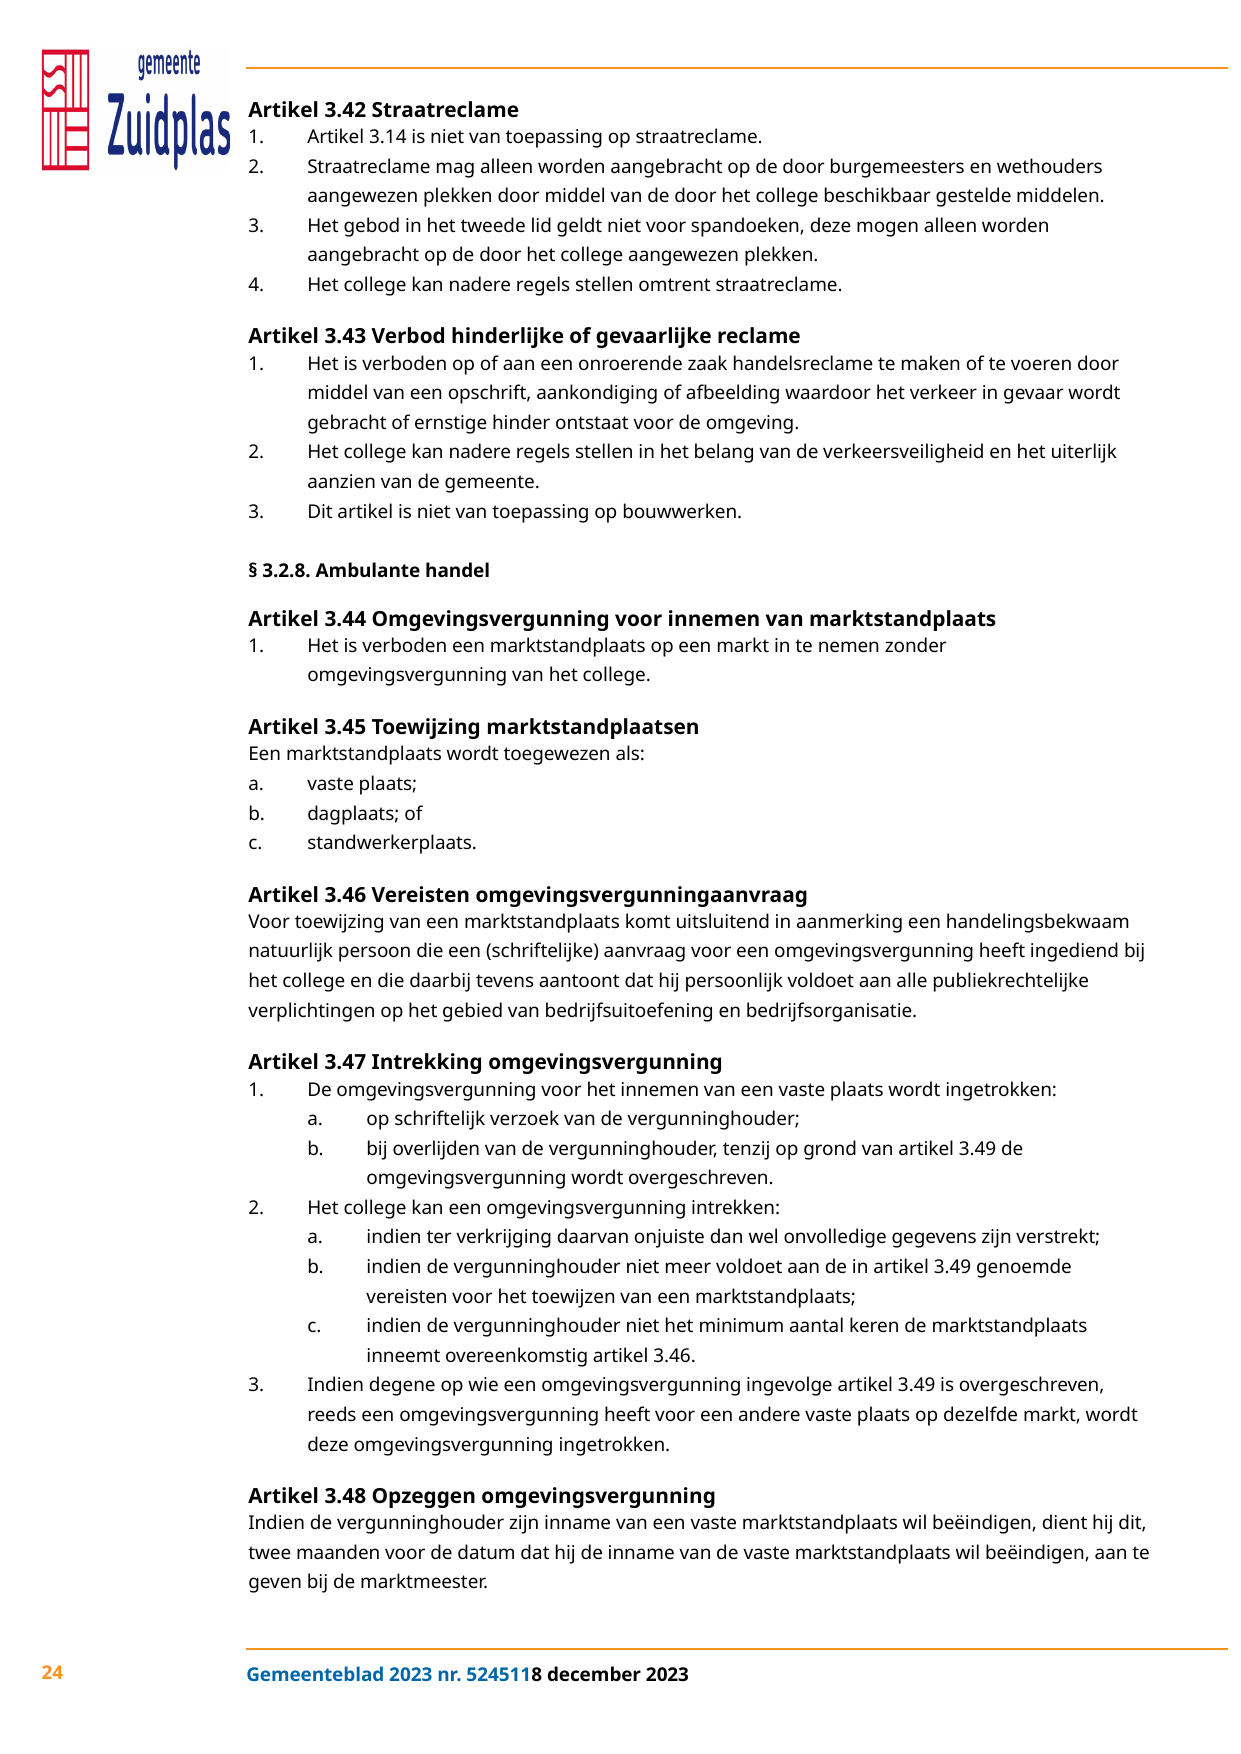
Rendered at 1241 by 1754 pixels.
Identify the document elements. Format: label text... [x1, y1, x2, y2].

list Het college kan nadere regels stellen omtrent straatreclame. [248, 271, 1152, 297]
list De omgevingsvergunning voor het innemen van een vaste plaats wordt ingetrokken: [248, 1076, 1152, 1101]
text Een marktstandplaats wordt toegewezen als: [248, 741, 1152, 766]
text Artikel 3.42 Straatreclame [248, 95, 1152, 123]
text Artikel 3.48 Opzeggen omgevingsvergunning [248, 1481, 1152, 1509]
list Het college kan nadere regels stellen in het belang van de verkeersveiligheid en het uiterlijk aanzien van de gemeente. [248, 439, 1152, 494]
list standwerkerplaats. [248, 829, 1152, 855]
list bij overlijden van de vergunninghouder, tenzij op grond van artikel 3.49 de omgevingsvergunning wordt overgeschreven. [307, 1135, 1152, 1190]
picture [41, 47, 231, 172]
list Dit artikel is niet van toepassing op bouwwerken. [248, 498, 1152, 524]
text Voor toewijzing van een marktstandplaats komt uitsluitend in aanmerking een handelingsbekwaam natuurlijk persoon die een (schriftelijke) aanvraag voor een omgevingsvergunning heeft ingediend bij het college en die daarbij tevens aantoont dat hij persoonlijk voldoet aan alle publiekrechtelijke verplichtingen op het gebied van bedrijfsuitoefening en bedrijfsorganisatie. [248, 908, 1152, 1023]
list op schriftelijk verzoek van de vergunninghouder; [307, 1105, 1152, 1131]
list indien de vergunninghouder niet meer voldoet aan de in artikel 3.49 genoemde vereisten voor het toewijzen van een marktstandplaats; [307, 1253, 1152, 1308]
list Straatreclame mag alleen worden aangebracht op de door burgemeesters en wethouders aangewezen plekken door middel van de door het college beschikbaar gestelde middelen. [248, 153, 1152, 208]
list Het college kan een omgevingsvergunning intrekken: [248, 1194, 1152, 1220]
list Indien degene op wie een omgevingsvergunning ingevolge artikel 3.49 is overgeschreven, reeds een omgevingsvergunning heeft voor een andere vaste plaats op dezelfde markt, wordt deze omgevingsvergunning ingetrokken. [248, 1372, 1152, 1456]
text Artikel 3.45 Toewijzing marktstandplaatsen [248, 712, 1152, 741]
list Het gebod in het tweede lid geldt niet voor spandoeken, deze mogen alleen worden aangebracht op de door het college aangewezen plekken. [248, 212, 1152, 267]
text Artikel 3.47 Intrekking omgevingsvergunning [248, 1047, 1152, 1076]
list dagplaats; of [248, 800, 1152, 825]
list Het is verboden een marktstandplaats op een markt in te nemen zonder omgevingsvergunning van het college. [248, 632, 1152, 687]
text Artikel 3.43 Verbod hinderlijke of gevaarlijke reclame [248, 322, 1152, 350]
list vaste plaats; [248, 770, 1152, 796]
text Indien de vergunninghouder zijn inname van een vaste marktstandplaats wil beëindigen, dient hij dit, twee maanden voor de datum dat hij de inname van de vaste marktstandplaats wil beëindigen, aan te geven bij de marktmeester. [248, 1509, 1152, 1594]
list Het is verboden op of aan een onroerende zaak handelsreclame te maken of te voeren door middel van een opschrift, aankondiging of afbeelding waardoor het verkeer in gevaar wordt gebracht of ernstige hinder ontstaat voor de omgeving. [248, 350, 1152, 435]
list Artikel 3.14 is niet van toepassing op straatreclame. [248, 123, 1152, 149]
text Artikel 3.44 Omgevingsvergunning voor innemen van marktstandplaats [248, 604, 1152, 632]
list indien de vergunninghouder niet het minimum aantal keren de marktstandplaats inneemt overeenkomstig artikel 3.46. [307, 1312, 1152, 1368]
text Artikel 3.46 Vereisten omgevingsvergunningaanvraag [248, 880, 1152, 908]
list indien ter verkrijging daarvan onjuiste dan wel onvolledige gegevens zijn verstrekt; [307, 1224, 1152, 1249]
text § 3.2.8. Ambulante handel [248, 557, 1152, 583]
